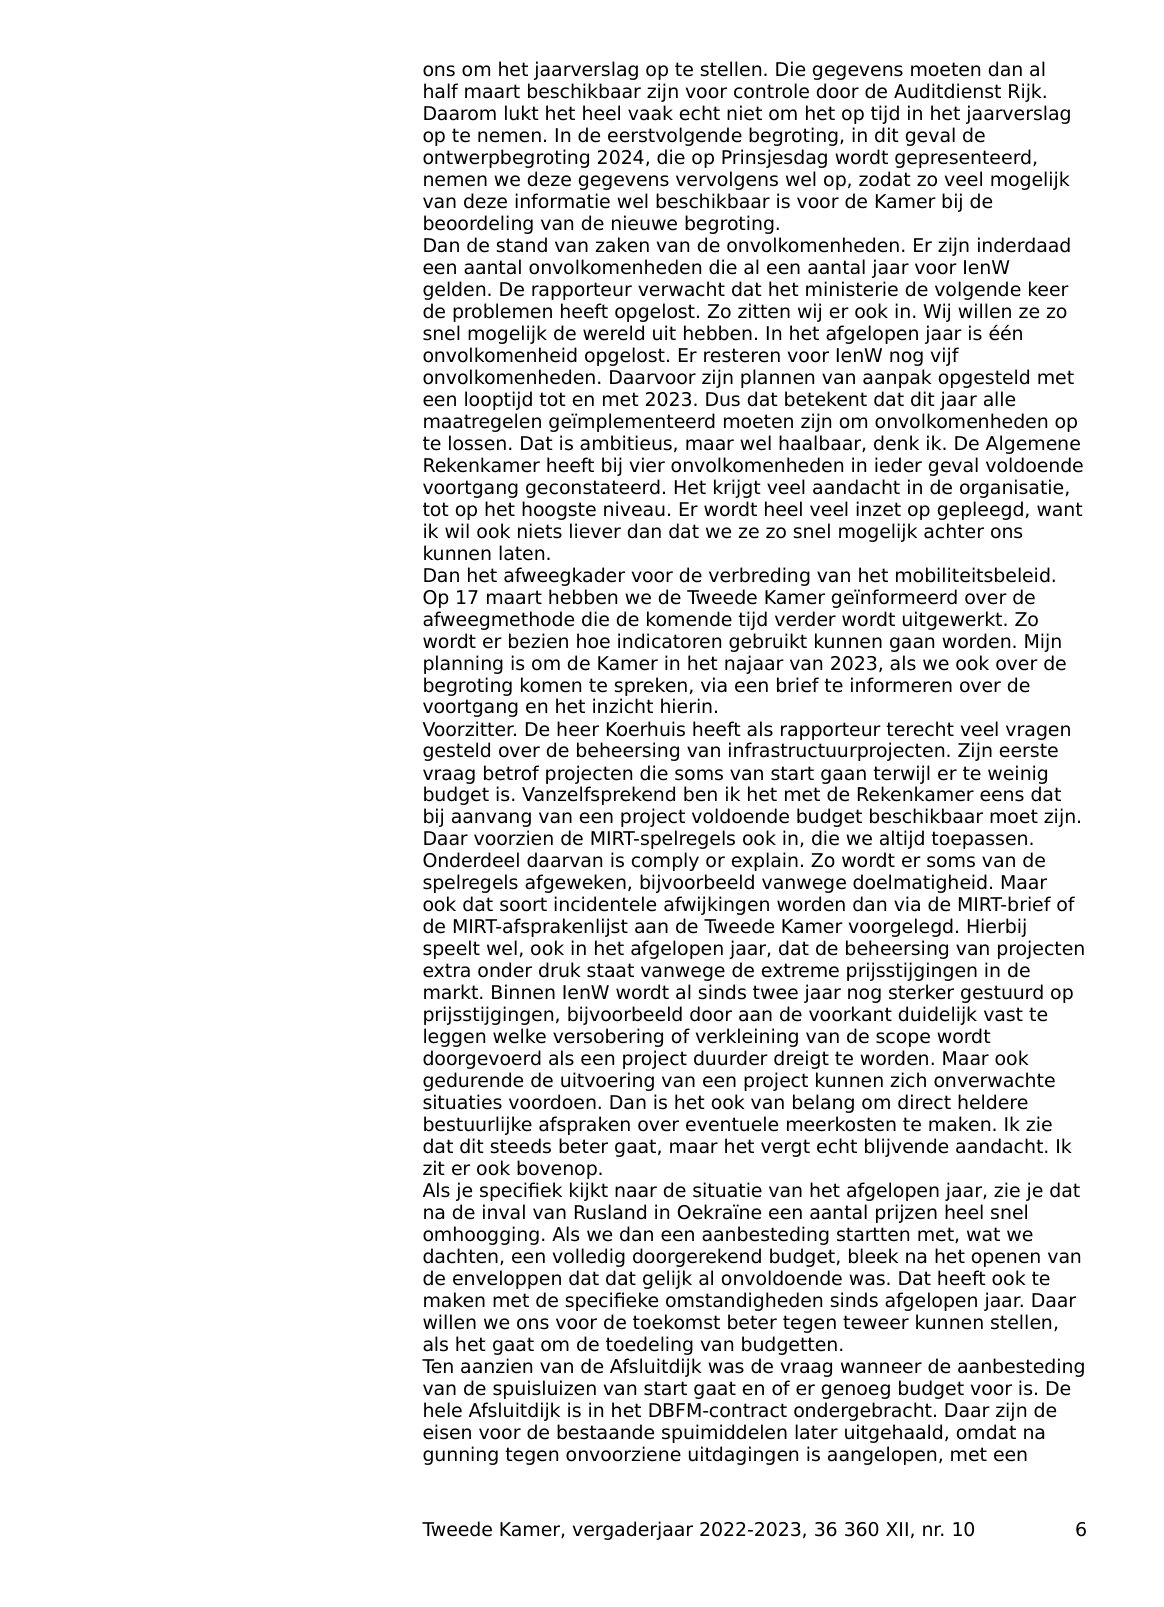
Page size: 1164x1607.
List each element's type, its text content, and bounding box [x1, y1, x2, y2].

text Dan het afweegkader voor de verbreding van het mobiliteitsbeleid. Op 17 maart hebben we de Tweede Kamer geïnformeerd over de afweegmethode die de komende tijd verder wordt uitgewerkt. Zo wordt er bezien hoe indicatoren gebruikt kunnen gaan worden. Mijn planning is om de Kamer in het najaar van 2023, als we ook over de begroting komen te spreken, via een brief te informeren over de voortgang en het inzicht hierin. [422, 564, 1087, 718]
text Voorzitter. De heer Koerhuis heeft als rapporteur terecht veel vragen gesteld over de beheersing van infrastructuurprojecten. Zijn eerste vraag betrof projecten die soms van start gaan terwijl er te weinig budget is. Vanzelfsprekend ben ik het met de Rekenkamer eens dat bij aanvang van een project voldoende budget beschikbaar moet zijn. Daar voorzien de MIRT-spelregels ook in, die we altijd toepassen. Onderdeel daarvan is comply or explain. Zo wordt er soms van de spelregels afgeweken, bijvoorbeeld vanwege doelmatigheid. Maar ook dat soort incidentele afwijkingen worden dan via de MIRT-brief of de MIRT-afsprakenlijst aan de Tweede Kamer voorgelegd. Hierbij speelt wel, ook in het afgelopen jaar, dat de beheersing van projecten extra onder druk staat vanwege de extreme prijsstijgingen in de markt. Binnen IenW wordt al sinds twee jaar nog sterker gestuurd op prijsstijgingen, bijvoorbeeld door aan de voorkant duidelijk vast te leggen welke versobering of verkleining van de scope wordt doorgevoerd als een project duurder dreigt te worden. Maar ook gedurende de uitvoering van een project kunnen zich onverwachte situaties voordoen. Dan is het ook van belang om direct heldere bestuurlijke afspraken over eventuele meerkosten te maken. Ik zie dat dit steeds beter gaat, maar het vergt echt blijvende aandacht. Ik zit er ook bovenop. [422, 718, 1087, 1180]
text ons om het jaarverslag op te stellen. Die gegevens moeten dan al half maart beschikbaar zijn voor controle door de Auditdienst Rijk. Daarom lukt het heel vaak echt niet om het op tijd in het jaarverslag op te nemen. In de eerstvolgende begroting, in dit geval de ontwerpbegroting 2024, die op Prinsjesdag wordt gepresenteerd, nemen we deze gegevens vervolgens wel op, zodat zo veel mogelijk van deze informatie wel beschikbaar is voor de Kamer bij de beoordeling van de nieuwe begroting. [422, 59, 1087, 235]
text Als je specifiek kijkt naar de situatie van het afgelopen jaar, zie je dat na de inval van Rusland in Oekraïne een aantal prijzen heel snel omhoogging. Als we dan een aanbesteding startten met, wat we dachten, een volledig doorgerekend budget, bleek na het openen van de enveloppen dat dat gelijk al onvoldoende was. Dat heeft ook te maken met de specifieke omstandigheden sinds afgelopen jaar. Daar willen we ons voor de toekomst beter tegen teweer kunnen stellen, als het gaat om de toedeling van budgetten. [422, 1180, 1087, 1356]
text Dan de stand van zaken van de onvolkomenheden. Er zijn inderdaad een aantal onvolkomenheden die al een aantal jaar voor IenW gelden. De rapporteur verwacht dat het ministerie de volgende keer de problemen heeft opgelost. Zo zitten wij er ook in. Wij willen ze zo snel mogelijk de wereld uit hebben. In het afgelopen jaar is één onvolkomenheid opgelost. Er resteren voor IenW nog vijf onvolkomenheden. Daarvoor zijn plannen van aanpak opgesteld met een looptijd tot en met 2023. Dus dat betekent dat dit jaar alle maatregelen geïmplementeerd moeten zijn om onvolkomenheden op te lossen. Dat is ambitieus, maar wel haalbaar, denk ik. De Algemene Rekenkamer heeft bij vier onvolkomenheden in ieder geval voldoende voortgang geconstateerd. Het krijgt veel aandacht in de organisatie, tot op het hoogste niveau. Er wordt heel veel inzet op gepleegd, want ik wil ook niets liever dan dat we ze zo snel mogelijk achter ons kunnen laten. [422, 235, 1087, 564]
text Ten aanzien van de Afsluitdijk was de vraag wanneer de aanbesteding van de spuisluizen van start gaat en of er genoeg budget voor is. De hele Afsluitdijk is in het DBFM-contract ondergebracht. Daar zijn de eisen voor de bestaande spuimiddelen later uitgehaald, omdat na gunning tegen onvoorziene uitdagingen is aangelopen, met een [422, 1356, 1087, 1466]
